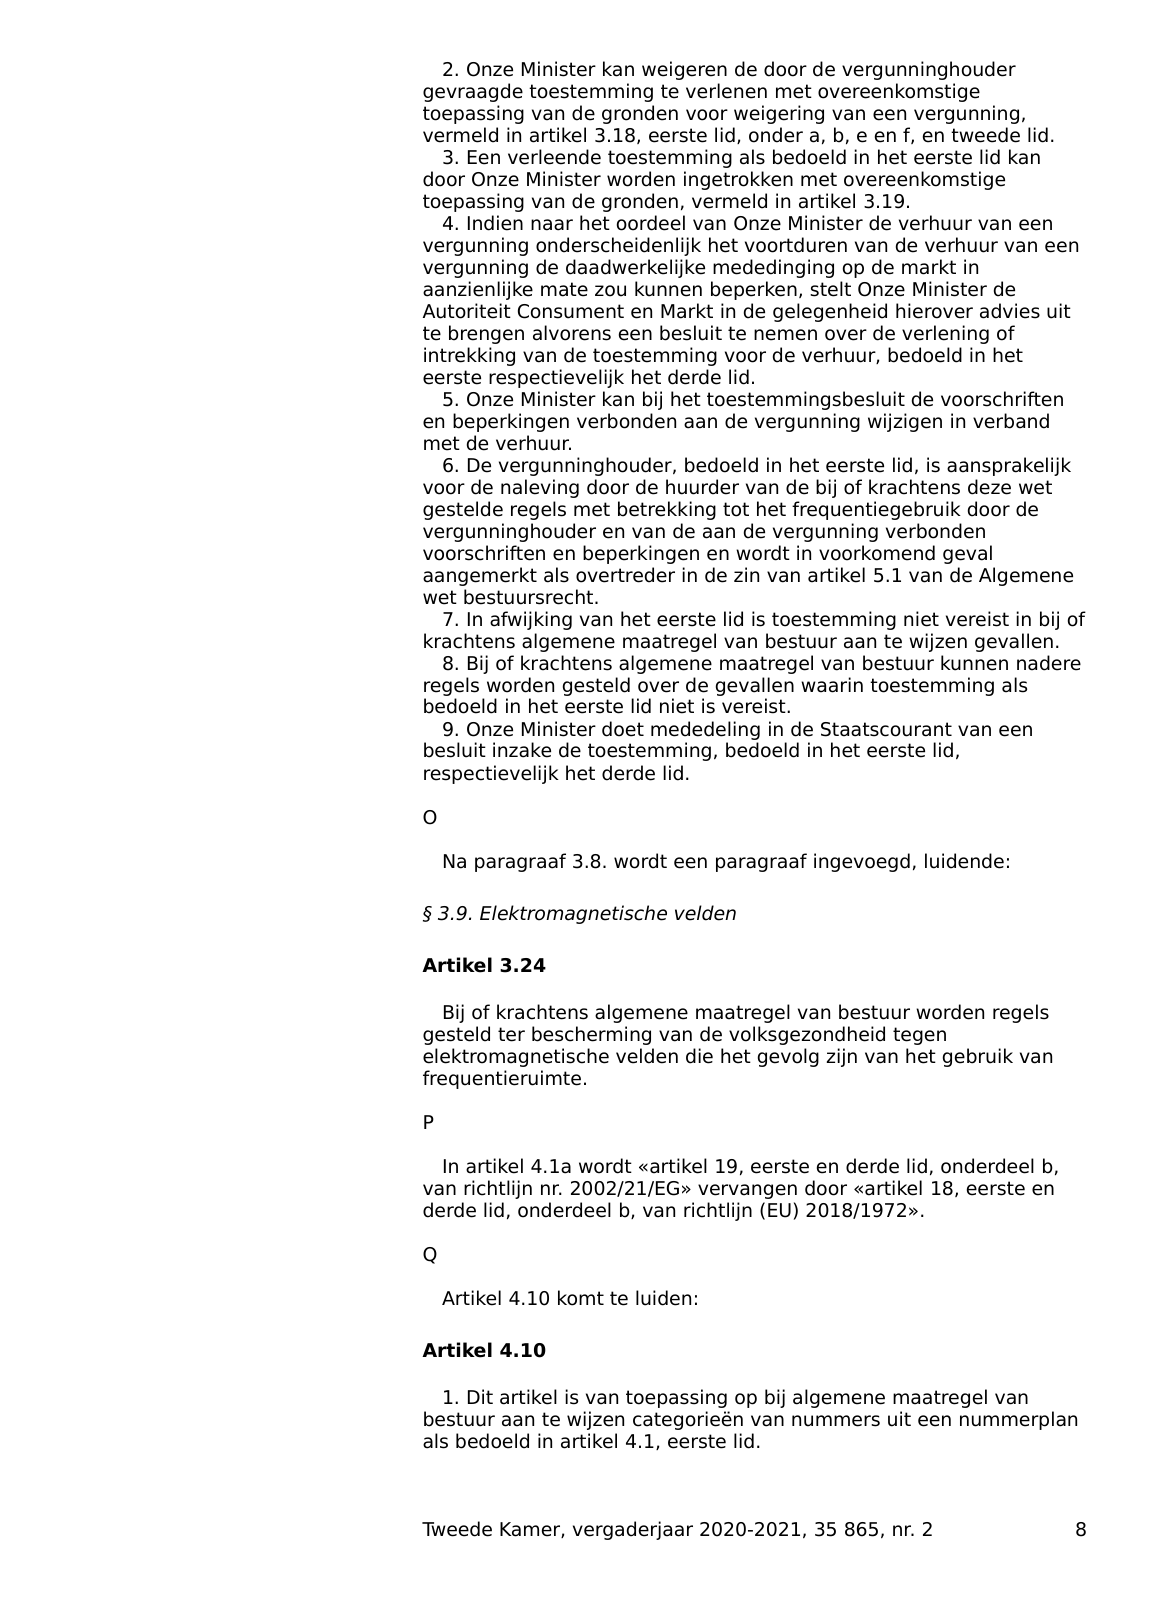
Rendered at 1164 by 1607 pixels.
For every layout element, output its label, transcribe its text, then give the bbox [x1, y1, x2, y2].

subtitle Artikel 3.24 [422, 955, 1087, 977]
text Q [422, 1244, 1087, 1266]
text Na paragraaf 3.8. wordt een paragraaf ingevoegd, luidende: [422, 851, 1087, 873]
text Bij of krachtens algemene maatregel van bestuur worden regels gesteld ter bescherming van de volksgezondheid tegen elektromagnetische velden die het gevolg zijn van het gebruik van frequentieruimte. [422, 1002, 1087, 1089]
text P [422, 1112, 1087, 1134]
text 9. Onze Minister doet mededeling in de Staatscourant van een besluit inzake de toestemming, bedoeld in het eerste lid, respectievelijk het derde lid. [422, 718, 1087, 784]
text 1. Dit artikel is van toepassing op bij algemene maatregel van bestuur aan te wijzen categorieën van nummers uit een nummerplan als bedoeld in artikel 4.1, eerste lid. [422, 1387, 1087, 1453]
text 7. In afwijking van het eerste lid is toestemming niet vereist in bij of krachtens algemene maatregel van bestuur aan te wijzen gevallen. [422, 608, 1087, 652]
text Artikel 4.10 komt te luiden: [422, 1288, 1087, 1310]
text 4. Indien naar het oordeel van Onze Minister de verhuur van een vergunning onderscheidenlijk het voortduren van de verhuur van een vergunning de daadwerkelijke mededinging op de markt in aanzienlijke mate zou kunnen beperken, stelt Onze Minister de Autoriteit Consument en Markt in de gelegenheid hierover advies uit te brengen alvorens een besluit te nemen over de verlening of intrekking van de toestemming voor de verhuur, bedoeld in het eerste respectievelijk het derde lid. [422, 213, 1087, 389]
text 6. De vergunninghouder, bedoeld in het eerste lid, is aansprakelijk voor de naleving door de huurder van de bij of krachtens deze wet gestelde regels met betrekking tot het frequentiegebruik door de vergunninghouder en van de aan de vergunning verbonden voorschriften en beperkingen en wordt in voorkomend geval aangemerkt als overtreder in de zin van artikel 5.1 van de Algemene wet bestuursrecht. [422, 455, 1087, 608]
text 3. Een verleende toestemming als bedoeld in het eerste lid kan door Onze Minister worden ingetrokken met overeenkomstige toepassing van de gronden, vermeld in artikel 3.19. [422, 147, 1087, 213]
text In artikel 4.1a wordt «artikel 19, eerste en derde lid, onderdeel b, van richtlijn nr. 2002/21/EG» vervangen door «artikel 18, eerste en derde lid, onderdeel b, van richtlijn (EU) 2018/1972». [422, 1156, 1087, 1222]
text 2. Onze Minister kan weigeren de door de vergunninghouder gevraagde toestemming te verlenen met overeenkomstige toepassing van de gronden voor weigering van een vergunning, vermeld in artikel 3.18, eerste lid, onder a, b, e en f, en tweede lid. [422, 59, 1087, 147]
text O [422, 807, 1087, 828]
subtitle § 3.9. Elektromagnetische velden [422, 903, 1087, 925]
subtitle Artikel 4.10 [422, 1340, 1087, 1362]
text 8. Bij of krachtens algemene maatregel van bestuur kunnen nadere regels worden gesteld over de gevallen waarin toestemming als bedoeld in het eerste lid niet is vereist. [422, 652, 1087, 718]
text 5. Onze Minister kan bij het toestemmingsbesluit de voorschriften en beperkingen verbonden aan de vergunning wijzigen in verband met de verhuur. [422, 389, 1087, 455]
